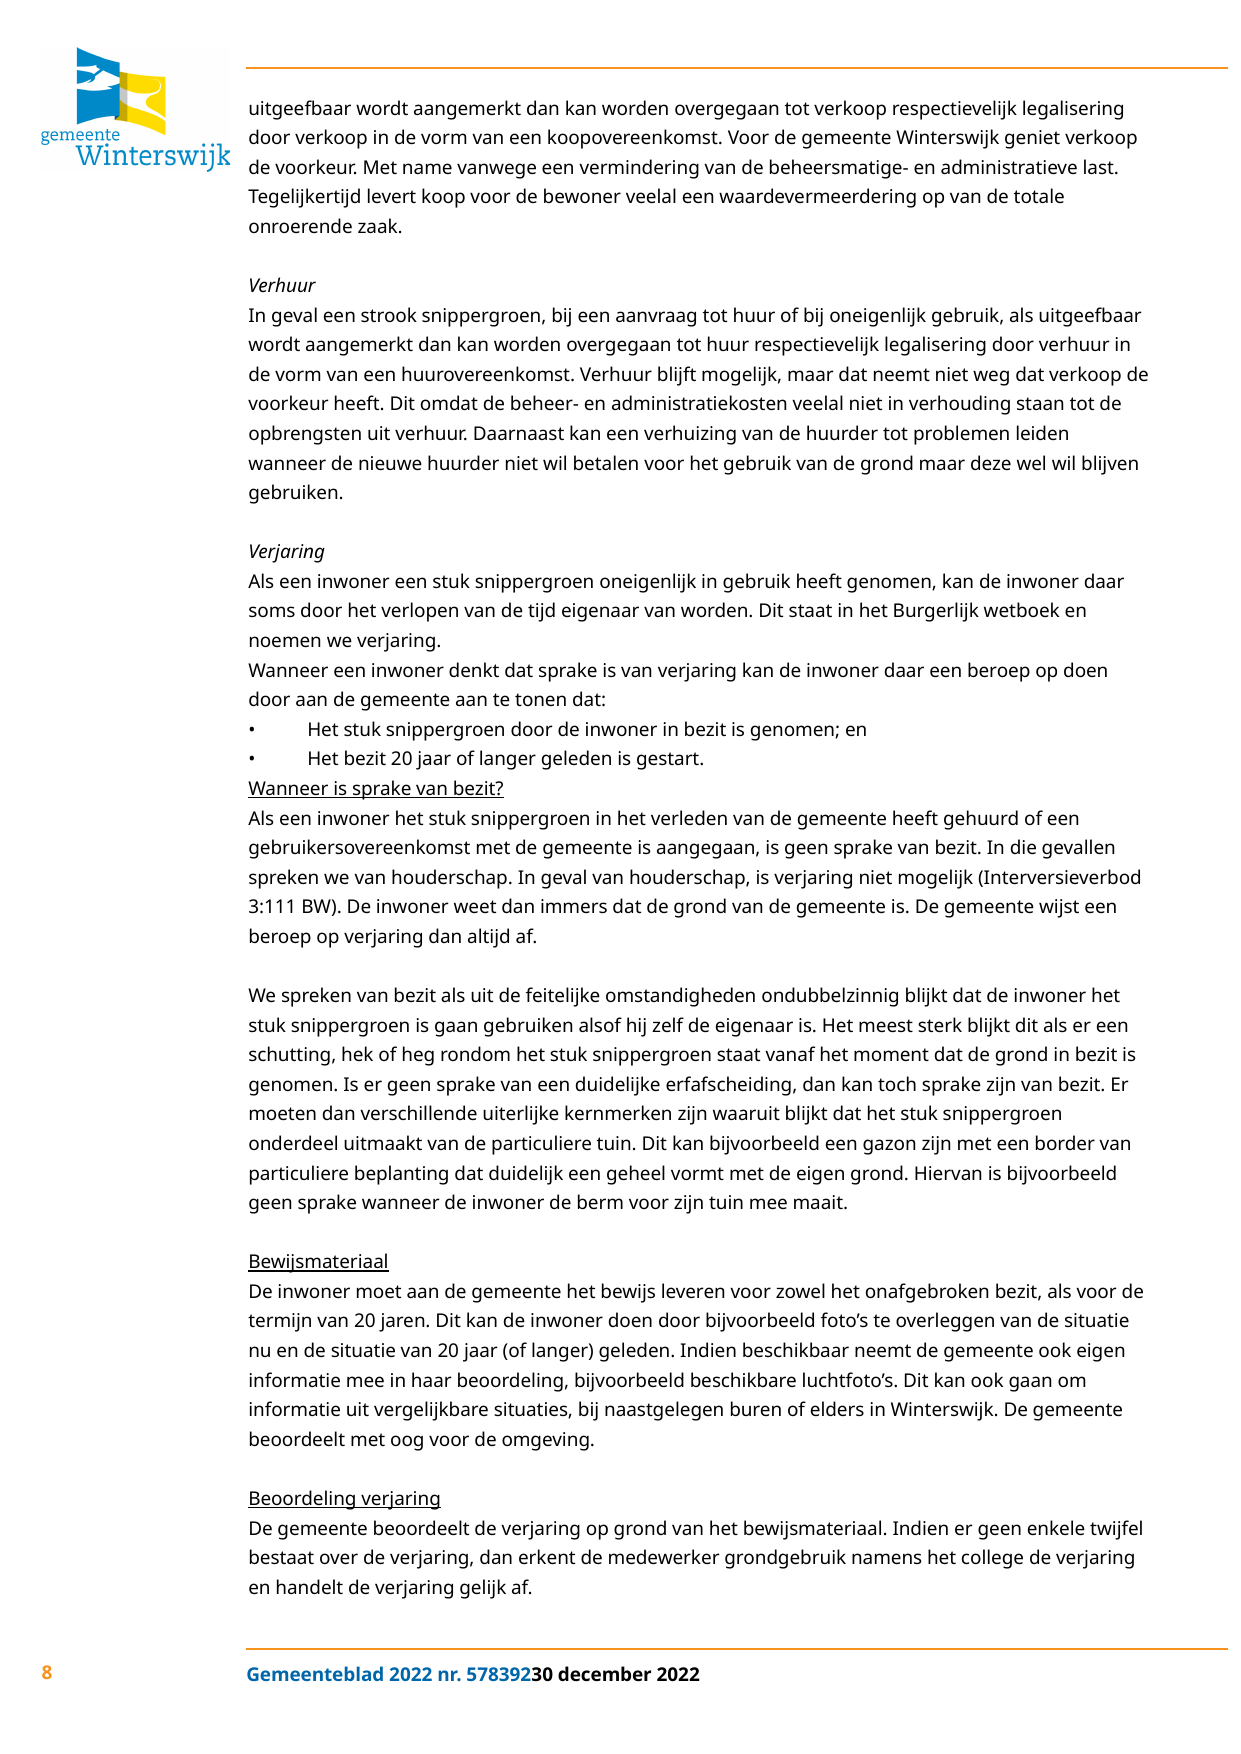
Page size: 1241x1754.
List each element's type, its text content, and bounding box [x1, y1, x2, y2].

list Het bezit 20 jaar of langer geleden is gestart. [248, 746, 1152, 771]
picture [41, 47, 231, 172]
text Wanneer een inwoner denkt dat sprake is van verjaring kan de inwoner daar een beroep op doen door aan de gemeente aan te tonen dat: [248, 657, 1152, 712]
text Verjaring [248, 538, 1152, 564]
text Verhuur [248, 272, 1152, 298]
text uitgeefbaar wordt aangemerkt dan kan worden overgegaan tot verkoop respectievelijk legalisering door verkoop in de vorm van een koopovereenkomst. Voor de gemeente Winterswijk geniet verkoop de voorkeur. Met name vanwege een vermindering van de beheersmatige- en administratieve last. Tegelijkertijd levert koop voor de bewoner veelal een waardevermeerdering op van de totale onroerende zaak. [248, 95, 1152, 239]
text De inwoner moet aan de gemeente het bewijs leveren voor zowel het onafgebroken bezit, als voor de termijn van 20 jaren. Dit kan de inwoner doen door bijvoorbeeld foto’s te overleggen van de situatie nu en de situatie van 20 jaar (of langer) geleden. Indien beschikbaar neemt de gemeente ook eigen informatie mee in haar beoordeling, bijvoorbeeld beschikbare luchtfoto’s. Dit kan ook gaan om informatie uit vergelijkbare situaties, bij naastgelegen buren of elders in Winterswijk. De gemeente beoordeelt met oog voor de omgeving. [248, 1278, 1152, 1452]
text Bewijsmateriaal [248, 1248, 1152, 1274]
text Wanneer is sprake van bezit? [248, 775, 1152, 801]
text Als een inwoner een stuk snippergroen oneigenlijk in gebruik heeft genomen, kan de inwoner daar soms door het verlopen van de tijd eigenaar van worden. Dit staat in het Burgerlijk wetboek en noemen we verjaring. [248, 568, 1152, 653]
text We spreken van bezit als uit de feitelijke omstandigheden ondubbelzinnig blijkt dat de inwoner het stuk snippergroen is gaan gebruiken alsof hij zelf de eigenaar is. Het meest sterk blijkt dit als er een schutting, hek of heg rondom het stuk snippergroen staat vanaf het moment dat de grond in bezit is genomen. Is er geen sprake van een duidelijke erfafscheiding, dan kan toch sprake zijn van bezit. Er moeten dan verschillende uiterlijke kernmerken zijn waaruit blijkt dat het stuk snippergroen onderdeel uitmaakt van de particuliere tuin. Dit kan bijvoorbeeld een gazon zijn met een border van particuliere beplanting dat duidelijk een geheel vormt met de eigen grond. Hiervan is bijvoorbeeld geen sprake wanneer de inwoner de berm voor zijn tuin mee maait. [248, 982, 1152, 1215]
text In geval een strook snippergroen, bij een aanvraag tot huur of bij oneigenlijk gebruik, als uitgeefbaar wordt aangemerkt dan kan worden overgegaan tot huur respectievelijk legalisering door verhuur in de vorm van een huurovereenkomst. Verhuur blijft mogelijk, maar dat neemt niet weg dat verkoop de voorkeur heeft. Dit omdat de beheer- en administratiekosten veelal niet in verhouding staan tot de opbrengsten uit verhuur. Daarnaast kan een verhuizing van de huurder tot problemen leiden wanneer de nieuwe huurder niet wil betalen voor het gebruik van de grond maar deze wel wil blijven gebruiken. [248, 302, 1152, 505]
picture [225, 153, 231, 162]
text De gemeente beoordeelt de verjaring op grond van het bewijsmateriaal. Indien er geen enkele twijfel bestaat over de verjaring, dan erkent de medewerker grondgebruik namens het college de verjaring en handelt de verjaring gelijk af. [248, 1515, 1152, 1600]
text Beoordeling verjaring [248, 1485, 1152, 1511]
list Het stuk snippergroen door de inwoner in bezit is genomen; en [248, 716, 1152, 742]
text Als een inwoner het stuk snippergroen in het verleden van de gemeente heeft gehuurd of een gebruikersovereenkomst met de gemeente is aangegaan, is geen sprake van bezit. In die gevallen spreken we van houderschap. In geval van houderschap, is verjaring niet mogelijk (Interversieverbod 3:111 BW). De inwoner weet dan immers dat de grond van de gemeente is. De gemeente wijst een beroep op verjaring dan altijd af. [248, 805, 1152, 949]
